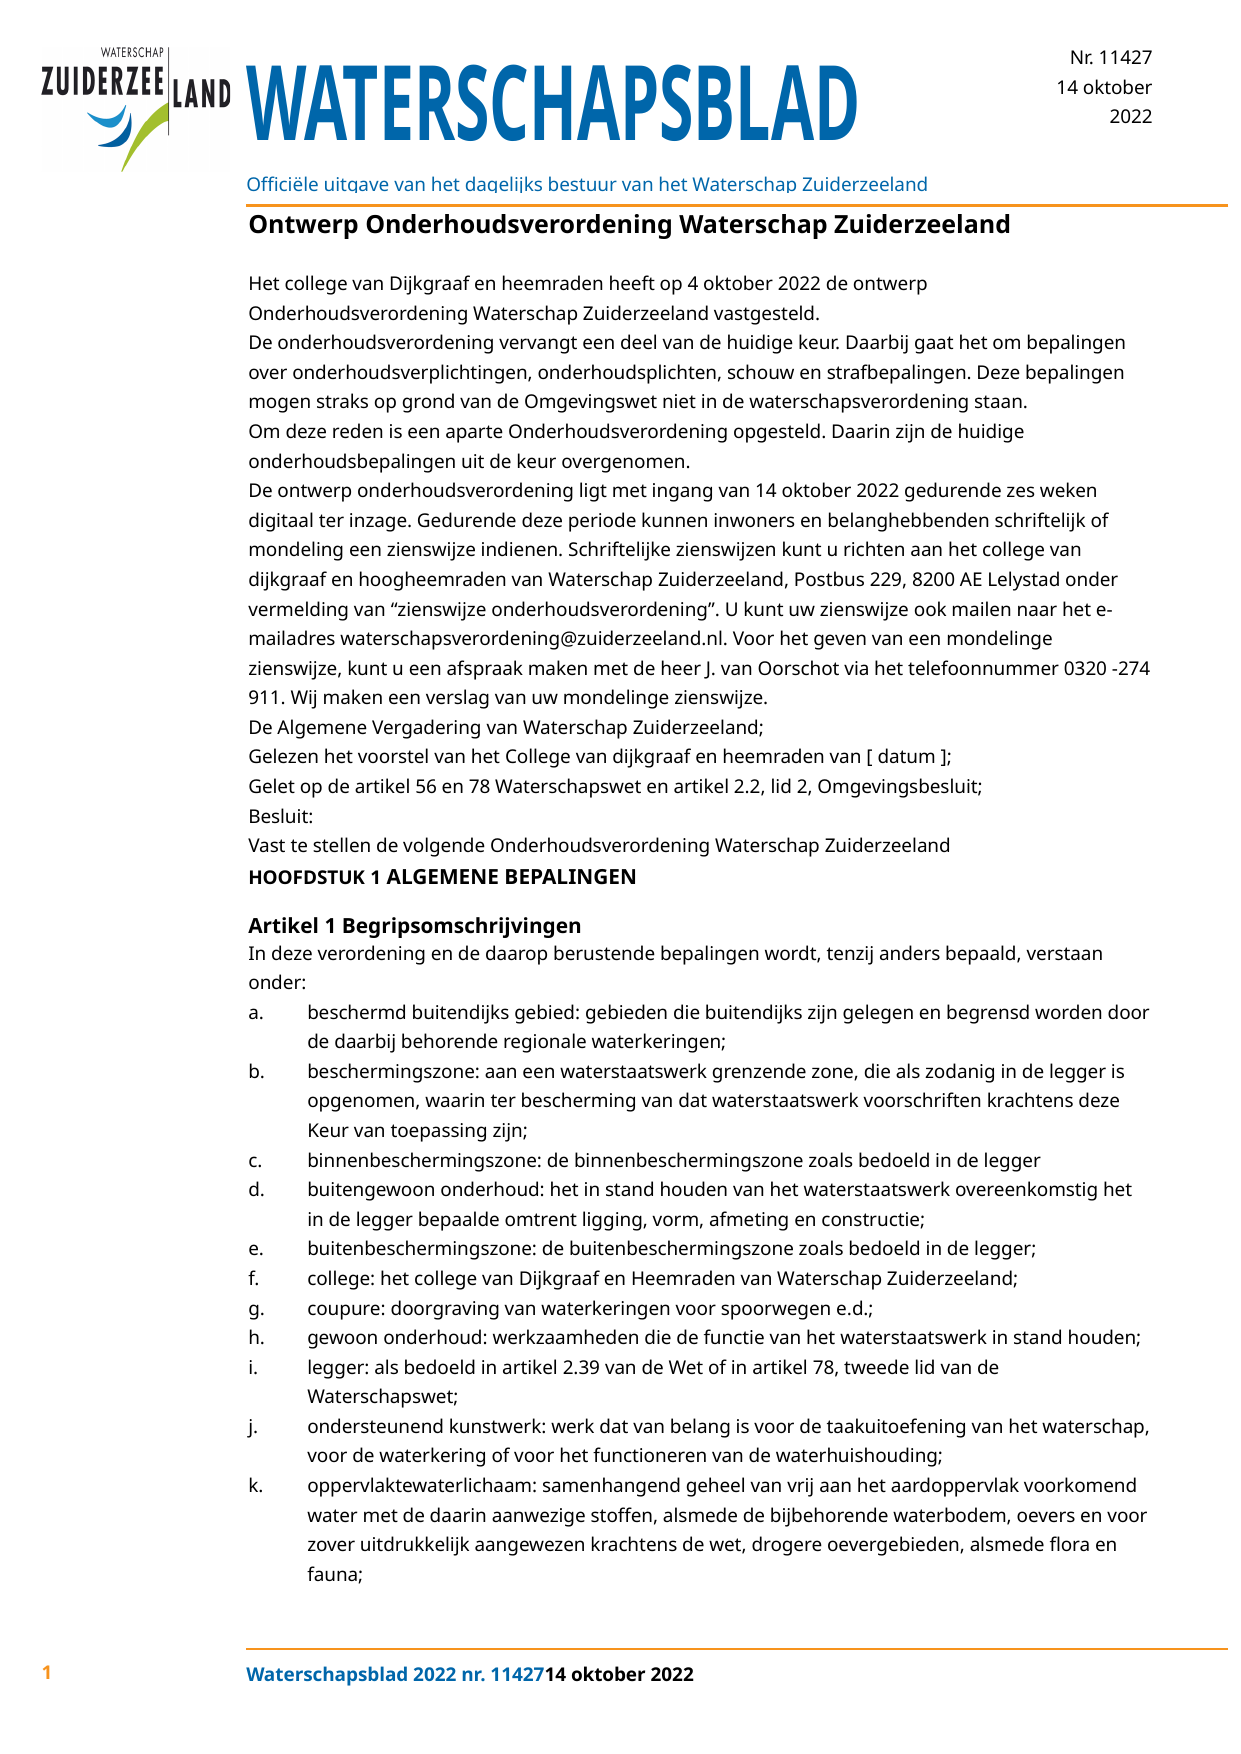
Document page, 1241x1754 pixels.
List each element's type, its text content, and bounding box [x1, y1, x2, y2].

text Artikel 1 Begripsomschrijvingen [248, 911, 1152, 940]
list coupure: doorgraving van waterkeringen voor spoorwegen e.d.; [248, 1295, 1152, 1320]
text Om deze reden is een aparte Onderhoudsverordening opgesteld. Daarin zijn de huidige onderhoudsbepalingen uit de keur overgenomen. [248, 418, 1152, 473]
text Besluit: [248, 803, 1152, 828]
text HOOFDSTUK 1 ALGEMENE BEPALINGEN [248, 862, 1152, 890]
text Gelezen het voorstel van het College van dijkgraaf en heemraden van [ datum ]; [248, 744, 1152, 769]
text Vast te stellen de volgende Onderhoudsverordening Waterschap Zuiderzeeland [248, 832, 1152, 858]
picture [41, 47, 231, 172]
text De onderhoudsverordening vervangt een deel van de huidige keur. Daarbij gaat het om bepalingen over onderhoudsverplichtingen, onderhoudsplichten, schouw en strafbepalingen. Deze bepalingen mogen straks op grond van de Omgevingswet niet in de waterschapsverordening staan. [248, 329, 1152, 414]
text De Algemene Vergadering van Waterschap Zuiderzeeland; [248, 714, 1152, 740]
list buitenbeschermingszone: de buitenbeschermingszone zoals bedoeld in de legger; [248, 1236, 1152, 1261]
list buitengewoon onderhoud: het in stand houden van het waterstaatswerk overeenkomstig het in de legger bepaalde omtrent ligging, vorm, afmeting en constructie; [248, 1176, 1152, 1232]
list beschermd buitendijks gebied: gebieden die buitendijks zijn gelegen en begrensd worden door de daarbij behorende regionale waterkeringen; [248, 999, 1152, 1054]
text Gelet op de artikel 56 en 78 Waterschapswet en artikel 2.2, lid 2, Omgevingsbesluit; [248, 773, 1152, 799]
list beschermingszone: aan een waterstaatswerk grenzende zone, die als zodanig in de legger is opgenomen, waarin ter bescherming van dat waterstaatswerk voorschriften krachtens deze Keur van toepassing zijn; [248, 1058, 1152, 1143]
list legger: als bedoeld in artikel 2.39 van de Wet of in artikel 78, tweede lid van de Waterschapswet; [248, 1354, 1152, 1409]
list college: het college van Dijkgraaf en Heemraden van Waterschap Zuiderzeeland; [248, 1265, 1152, 1291]
text In deze verordening en de daarop berustende bepalingen wordt, tenzij anders bepaald, verstaan onder: [248, 940, 1152, 995]
list binnenbeschermingszone: de binnenbeschermingszone zoals bedoeld in de legger [248, 1147, 1152, 1172]
text De ontwerp onderhoudsverordening ligt met ingang van 14 oktober 2022 gedurende zes weken digitaal ter inzage. Gedurende deze periode kunnen inwoners en belanghebbenden schriftelijk of mondeling een zienswijze indienen. Schriftelijke zienswijzen kunt u richten aan het college van dijkgraaf en hoogheemraden van Waterschap Zuiderzeeland, Postbus 229, 8200 AE Lelystad onder vermelding van “zienswijze onderhoudsverordening”. U kunt uw zienswijze ook mailen naar het e-mailadres waterschapsverordening@zuiderzeeland.nl. Voor het geven van een mondelinge zienswijze, kunt u een afspraak maken met de heer J. van Oorschot via het telefoonnummer 0320 -274 911. Wij maken een verslag van uw mondelinge zienswijze. [248, 477, 1152, 710]
list oppervlaktewaterlichaam: samenhangend geheel van vrij aan het aardoppervlak voorkomend water met de daarin aanwezige stoffen, alsmede de bijbehorende waterbodem, oevers en voor zover uitdrukkelijk aangewezen krachtens de wet, drogere oevergebieden, alsmede flora en fauna; [248, 1472, 1152, 1587]
text Het college van Dijkgraaf en heemraden heeft op 4 oktober 2022 de ontwerp Onderhoudsverordening Waterschap Zuiderzeeland vastgesteld. [248, 270, 1152, 326]
list ondersteunend kunstwerk: werk dat van belang is voor de taakuitoefening van het waterschap, voor de waterkering of voor het functioneren van de waterhuishouding; [248, 1413, 1152, 1468]
text Ontwerp Onderhoudsverordening Waterschap Zuiderzeeland [248, 207, 1152, 241]
list gewoon onderhoud: werkzaamheden die de functie van het waterstaatswerk in stand houden; [248, 1324, 1152, 1350]
